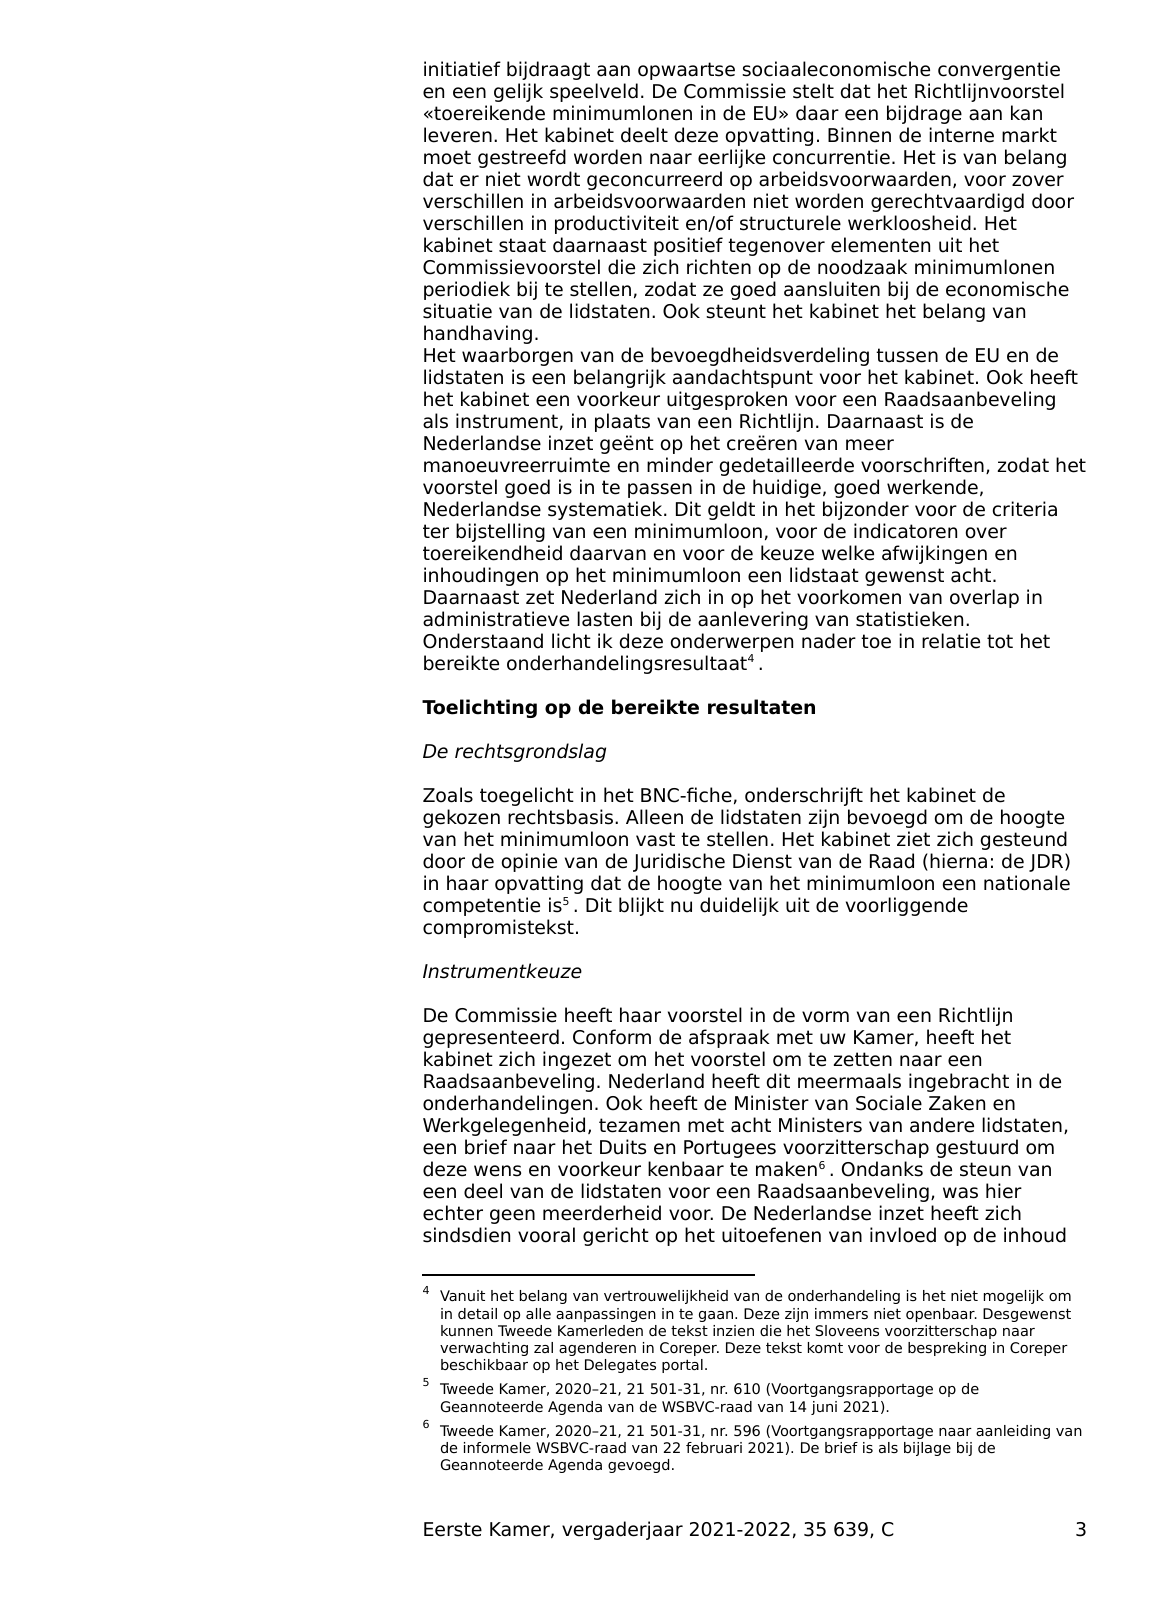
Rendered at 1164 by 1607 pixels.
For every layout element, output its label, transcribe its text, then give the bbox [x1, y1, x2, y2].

subtitle Instrumentkeuze [422, 961, 1087, 983]
text Vanuit het belang van vertrouwelijkheid van de onderhandeling is het niet mogelijk om in detail op alle aanpassingen in te gaan. Deze zijn immers niet openbaar. Desgewenst kunnen Tweede Kamerleden de tekst inzien die het Sloveens voorzitterschap naar verwachting zal agenderen in Coreper. Deze tekst komt voor de bespreking in Coreper beschikbaar op het Delegates portal. [422, 1284, 1087, 1374]
text Het waarborgen van de bevoegdheidsverdeling tussen de EU en de lidstaten is een belangrijk aandachtspunt voor het kabinet. Ook heeft het kabinet een voorkeur uitgesproken voor een Raadsaanbeveling als instrument, in plaats van een Richtlijn. Daarnaast is de Nederlandse inzet geënt op het creëren van meer manoeuvreerruimte en minder gedetailleerde voorschriften, zodat het voorstel goed is in te passen in de huidige, goed werkende, Nederlandse systematiek. Dit geldt in het bijzonder voor de criteria ter bijstelling van een minimumloon, voor de indicatoren over toereikendheid daarvan en voor de keuze welke afwijkingen en inhoudingen op het minimumloon een lidstaat gewenst acht. Daarnaast zet Nederland zich in op het voorkomen van overlap in administratieve lasten bij de aanlevering van statistieken. Onderstaand licht ik deze onderwerpen nader toe in relatie tot het bereikte onderhandelingsresultaat. [422, 345, 1087, 674]
text initiatief bijdraagt aan opwaartse sociaaleconomische convergentie en een gelijk speelveld. De Commissie stelt dat het Richtlijnvoorstel «toereikende minimumlonen in de EU» daar een bijdrage aan kan leveren. Het kabinet deelt deze opvatting. Binnen de interne markt moet gestreefd worden naar eerlijke concurrentie. Het is van belang dat er niet wordt geconcurreerd op arbeidsvoorwaarden, voor zover verschillen in arbeidsvoorwaarden niet worden gerechtvaardigd door verschillen in productiviteit en/of structurele werkloosheid. Het kabinet staat daarnaast positief tegenover elementen uit het Commissievoorstel die zich richten op de noodzaak minimumlonen periodiek bij te stellen, zodat ze goed aansluiten bij de economische situatie van de lidstaten. Ook steunt het kabinet het belang van handhaving. [422, 59, 1087, 345]
text Tweede Kamer, 2020–21, 21 501-31, nr. 610 (Voortgangsrapportage op de Geannoteerde Agenda van de WSBVC-raad van 14 juni 2021). [422, 1377, 1087, 1416]
subtitle Toelichting op de bereikte resultaten [422, 697, 1087, 719]
text De Commissie heeft haar voorstel in de vorm van een Richtlijn gepresenteerd. Conform de afspraak met uw Kamer, heeft het kabinet zich ingezet om het voorstel om te zetten naar een Raadsaanbeveling. Nederland heeft dit meermaals ingebracht in de onderhandelingen. Ook heeft de Minister van Sociale Zaken en Werkgelegenheid, tezamen met acht Ministers van andere lidstaten, een brief naar het Duits en Portugees voorzitterschap gestuurd om deze wens en voorkeur kenbaar te maken. Ondanks de steun van een deel van de lidstaten voor een Raadsaanbeveling, was hier echter geen meerderheid voor. De Nederlandse inzet heeft zich sindsdien vooral gericht op het uitoefenen van invloed op de inhoud [422, 1005, 1087, 1247]
text Tweede Kamer, 2020–21, 21 501-31, nr. 596 (Voortgangsrapportage naar aanleiding van de informele WSBVC-raad van 22 februari 2021). De brief is als bijlage bij de Geannoteerde Agenda gevoegd. [422, 1418, 1087, 1474]
subtitle De rechtsgrondslag [422, 741, 1087, 763]
text Zoals toegelicht in het BNC-fiche, onderschrijft het kabinet de gekozen rechtsbasis. Alleen de lidstaten zijn bevoegd om de hoogte van het minimumloon vast te stellen. Het kabinet ziet zich gesteund door de opinie van de Juridische Dienst van de Raad (hierna: de JDR) in haar opvatting dat de hoogte van het minimumloon een nationale competentie is. Dit blijkt nu duidelijk uit de voorliggende compromistekst. [422, 785, 1087, 939]
